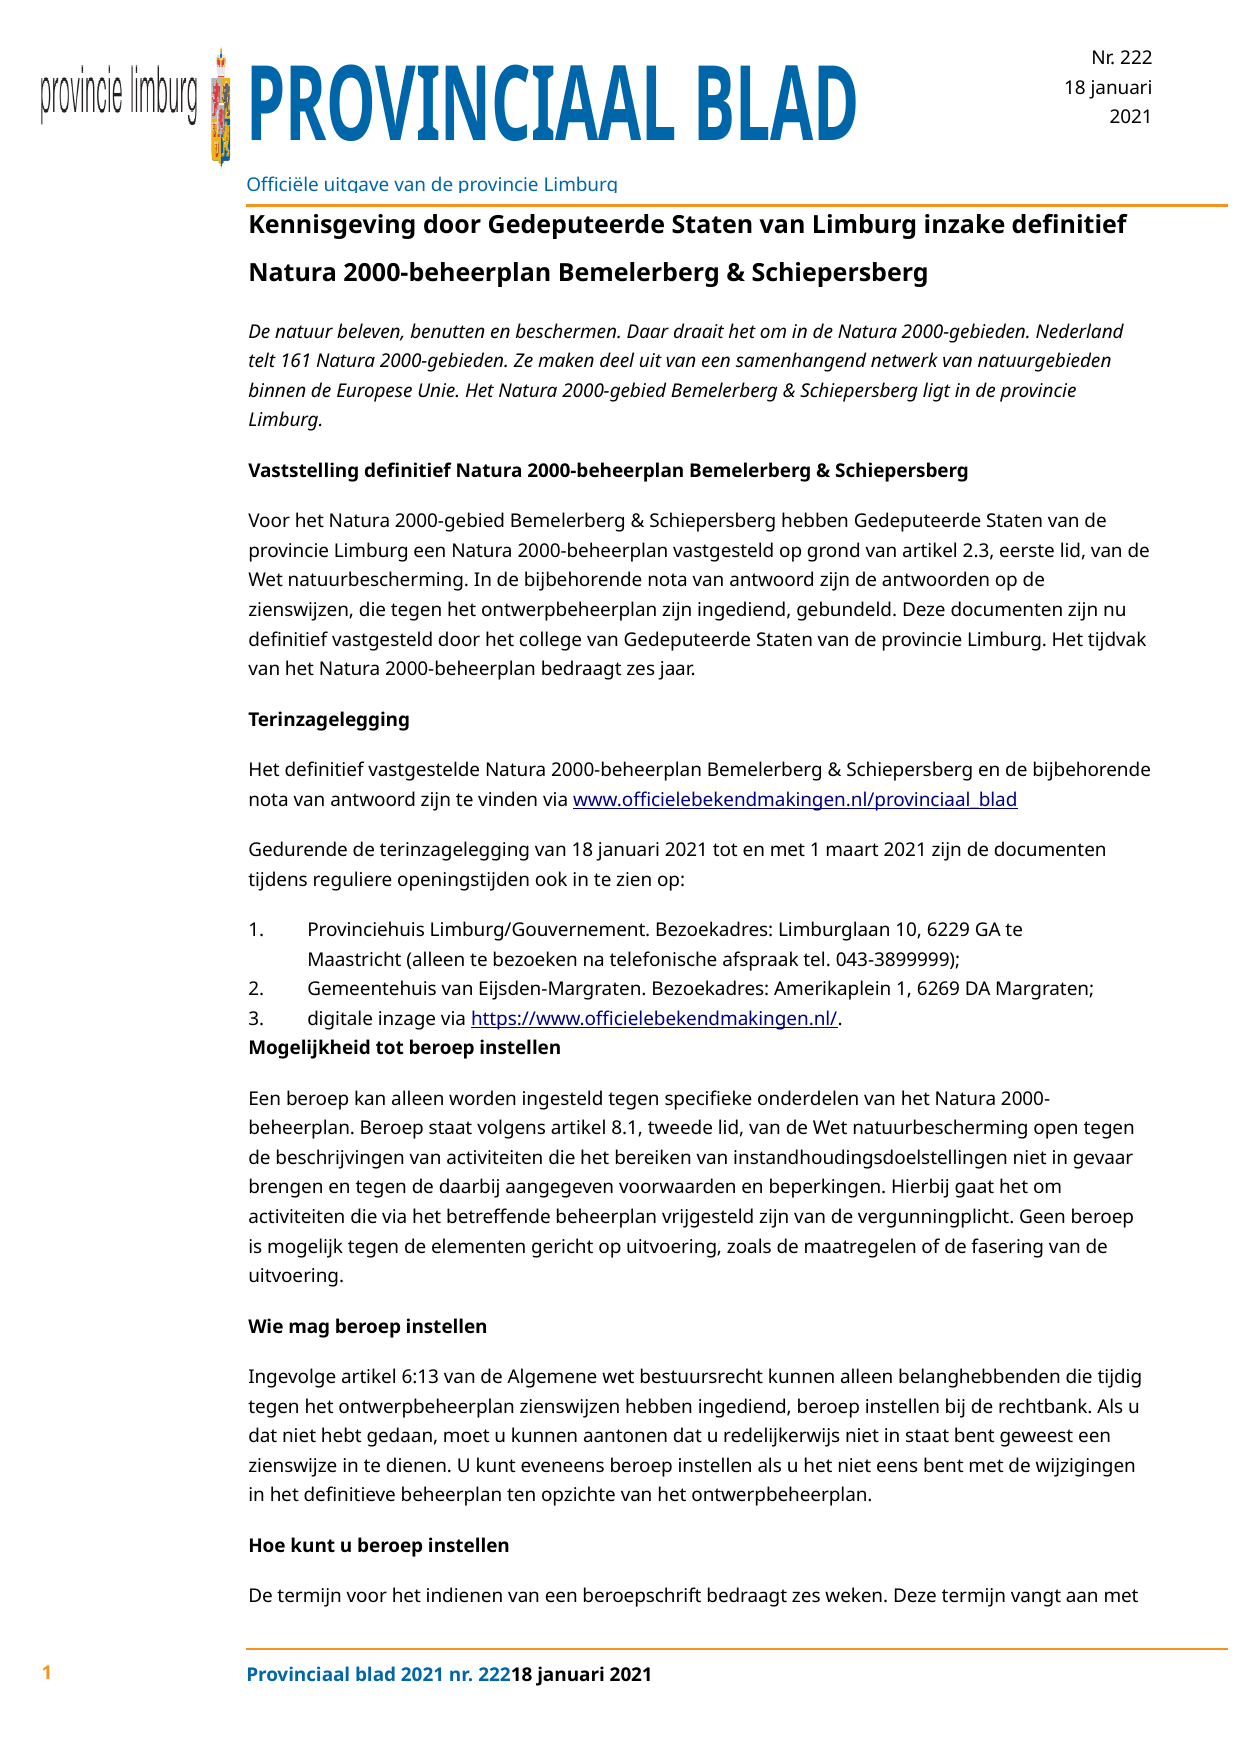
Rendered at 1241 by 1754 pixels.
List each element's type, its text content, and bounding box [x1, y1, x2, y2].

picture [41, 47, 231, 172]
text De natuur beleven, benutten en beschermen. Daar draait het om in de Natura 2000-gebieden. Nederland telt 161 Natura 2000-gebieden. Ze maken deel uit van een samenhangend netwerk van natuurgebieden binnen de Europese Unie. Het Natura 2000-gebied Bemelerberg & Schiepersberg ligt in de provincie Limburg. [248, 318, 1152, 432]
text Voor het Natura 2000-gebied Bemelerberg & Schiepersberg hebben Gedeputeerde Staten van de provincie Limburg een Natura 2000-beheerplan vastgesteld op grond van artikel 2.3, eerste lid, van de Wet natuurbescherming. In de bijbehorende nota van antwoord zijn de antwoorden op de zienswijzen, die tegen het ontwerpbeheerplan zijn ingediend, gebundeld. Deze documenten zijn nu definitief vastgesteld door het college van Gedeputeerde Staten van de provincie Limburg. Het tijdvak van het Natura 2000-beheerplan bedraagt zes jaar. [248, 507, 1152, 681]
list Gemeentehuis van Eijsden-Margraten. Bezoekadres: Amerikaplein 1, 6269 DA Margraten; [248, 975, 1152, 1001]
text Ingevolge artikel 6:13 van de Algemene wet bestuursrecht kunnen alleen belanghebbenden die tijdig tegen het ontwerpbeheerplan zienswijzen hebben ingediend, beroep instellen bij de rechtbank. Als u dat niet hebt gedaan, moet u kunnen aantonen dat u redelijkerwijs niet in staat bent geweest een zienswijze in te dienen. U kunt eveneens beroep instellen als u het niet eens bent met de wijzigingen in het definitieve beheerplan ten opzichte van het ontwerpbeheerplan. [248, 1363, 1152, 1507]
text Vaststelling definitief Natura 2000-beheerplan Bemelerberg & Schiepersberg [248, 457, 1152, 483]
text Kennisgeving door Gedeputeerde Staten van Limburg inzake definitief Natura 2000-beheerplan Bemelerberg & Schiepersberg [248, 207, 1152, 288]
text Terinzagelegging [248, 706, 1152, 732]
list digitale inzage via https://www.officielebekendmakingen.nl/. [248, 1005, 1152, 1031]
text Een beroep kan alleen worden ingesteld tegen specifieke onderdelen van het Natura 2000-beheerplan. Beroep staat volgens artikel 8.1, tweede lid, van de Wet natuurbescherming open tegen de beschrijvingen van activiteiten die het bereiken van instandhoudingsdoelstellingen niet in gevaar brengen en tegen de daarbij aangegeven voorwaarden en beperkingen. Hierbij gaat het om activiteiten die via het betreffende beheerplan vrijgesteld zijn van de vergunningplicht. Geen beroep is mogelijk tegen de elementen gericht op uitvoering, zoals de maatregelen of de fasering van de uitvoering. [248, 1085, 1152, 1288]
text Wie mag beroep instellen [248, 1313, 1152, 1339]
text Hoe kunt u beroep instellen [248, 1532, 1152, 1558]
text Mogelijkheid tot beroep instellen [248, 1034, 1152, 1060]
text De termijn voor het indienen van een beroepschrift bedraagt zes weken. Deze termijn vangt aan met [248, 1582, 1152, 1608]
text Gedurende de terinzagelegging van 18 januari 2021 tot en met 1 maart 2021 zijn de documenten tijdens reguliere openingstijden ook in te zien op: [248, 836, 1152, 892]
text Het definitief vastgestelde Natura 2000-beheerplan Bemelerberg & Schiepersberg en de bijbehorende nota van antwoord zijn te vinden via www.officielebekendmakingen.nl/provinciaal_blad [248, 756, 1152, 812]
list Provinciehuis Limburg/Gouvernement. Bezoekadres: Limburglaan 10, 6229 GA te Maastricht (alleen te bezoeken na telefonische afspraak tel. 043-3899999); [248, 916, 1152, 972]
